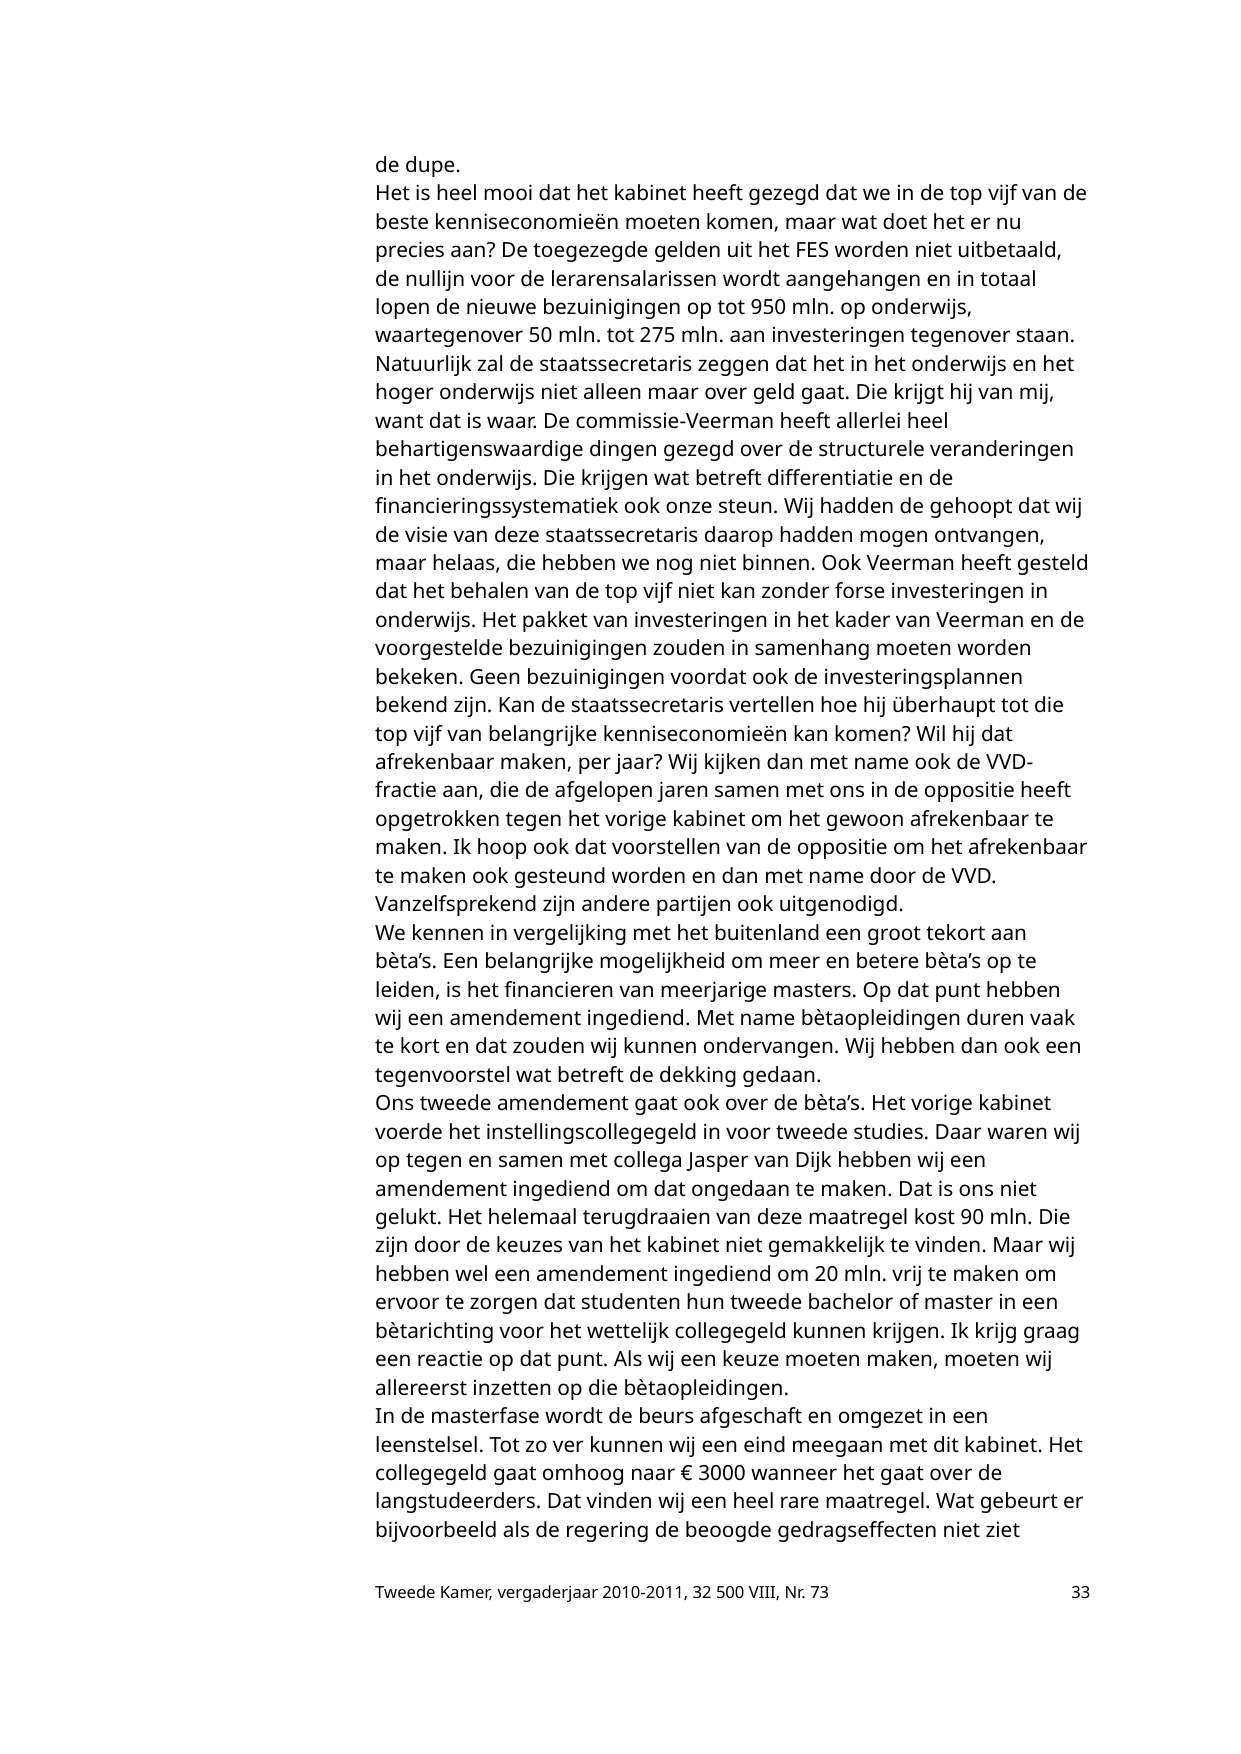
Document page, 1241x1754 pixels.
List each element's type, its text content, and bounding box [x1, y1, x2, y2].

text Natuurlijk zal de staatssecretaris zeggen dat het in het onderwijs en het hoger onderwijs niet alleen maar over geld gaat. Die krijgt hij van mij, want dat is waar. De commissie-Veerman heeft allerlei heel behartigenswaardige dingen gezegd over de structurele veranderingen in het onderwijs. Die krijgen wat betreft differentiatie en de financieringssystematiek ook onze steun. Wij hadden de gehoopt dat wij de visie van deze staatssecretaris daarop hadden mogen ontvangen, maar helaas, die hebben we nog niet binnen. Ook Veerman heeft gesteld dat het behalen van de top vijf niet kan zonder forse investeringen in onderwijs. Het pakket van investeringen in het kader van Veerman en de voorgestelde bezuinigingen zouden in samenhang moeten worden bekeken. Geen bezuinigingen voordat ook de investeringsplannen bekend zijn. Kan de staatssecretaris vertellen hoe hij überhaupt tot die top vijf van belangrijke kenniseconomieën kan komen? Wil hij dat afrekenbaar maken, per jaar? Wij kijken dan met name ook de VVD-fractie aan, die de afgelopen jaren samen met ons in de oppositie heeft opgetrokken tegen het vorige kabinet om het gewoon afrekenbaar te maken. Ik hoop ook dat voorstellen van de oppositie om het afrekenbaar te maken ook gesteund worden en dan met name door de VVD. Vanzelfsprekend zijn andere partijen ook uitgenodigd. [375, 349, 1090, 918]
text Ons tweede amendement gaat ook over de bèta’s. Het vorige kabinet voerde het instellingscollegegeld in voor tweede studies. Daar waren wij op tegen en samen met collega Jasper van Dijk hebben wij een amendement ingediend om dat ongedaan te maken. Dat is ons niet gelukt. Het helemaal terugdraaien van deze maatregel kost 90 mln. Die zijn door de keuzes van het kabinet niet gemakkelijk te vinden. Maar wij hebben wel een amendement ingediend om 20 mln. vrij te maken om ervoor te zorgen dat studenten hun tweede bachelor of master in een bètarichting voor het wettelijk collegegeld kunnen krijgen. Ik krijg graag een reactie op dat punt. Als wij een keuze moeten maken, moeten wij allereerst inzetten op die bètaopleidingen. [375, 1088, 1090, 1401]
text Het is heel mooi dat het kabinet heeft gezegd dat we in de top vijf van de beste kenniseconomieën moeten komen, maar wat doet het er nu precies aan? De toegezegde gelden uit het FES worden niet uitbetaald, de nullijn voor de lerarensalarissen wordt aangehangen en in totaal lopen de nieuwe bezuinigingen op tot 950 mln. op onderwijs, waartegenover 50 mln. tot 275 mln. aan investeringen tegenover staan. [375, 178, 1090, 349]
text de dupe. [375, 150, 1090, 178]
text We kennen in vergelijking met het buitenland een groot tekort aan bèta’s. Een belangrijke mogelijkheid om meer en betere bèta’s op te leiden, is het financieren van meerjarige masters. Op dat punt hebben wij een amendement ingediend. Met name bètaopleidingen duren vaak te kort en dat zouden wij kunnen ondervangen. Wij hebben dan ook een tegenvoorstel wat betreft de dekking gedaan. [375, 918, 1090, 1088]
text In de masterfase wordt de beurs afgeschaft en omgezet in een leenstelsel. Tot zo ver kunnen wij een eind meegaan met dit kabinet. Het collegegeld gaat omhoog naar € 3000 wanneer het gaat over de langstudeerders. Dat vinden wij een heel rare maatregel. Wat gebeurt er bijvoorbeeld als de regering de beoogde gedragseffecten niet ziet [375, 1401, 1090, 1543]
